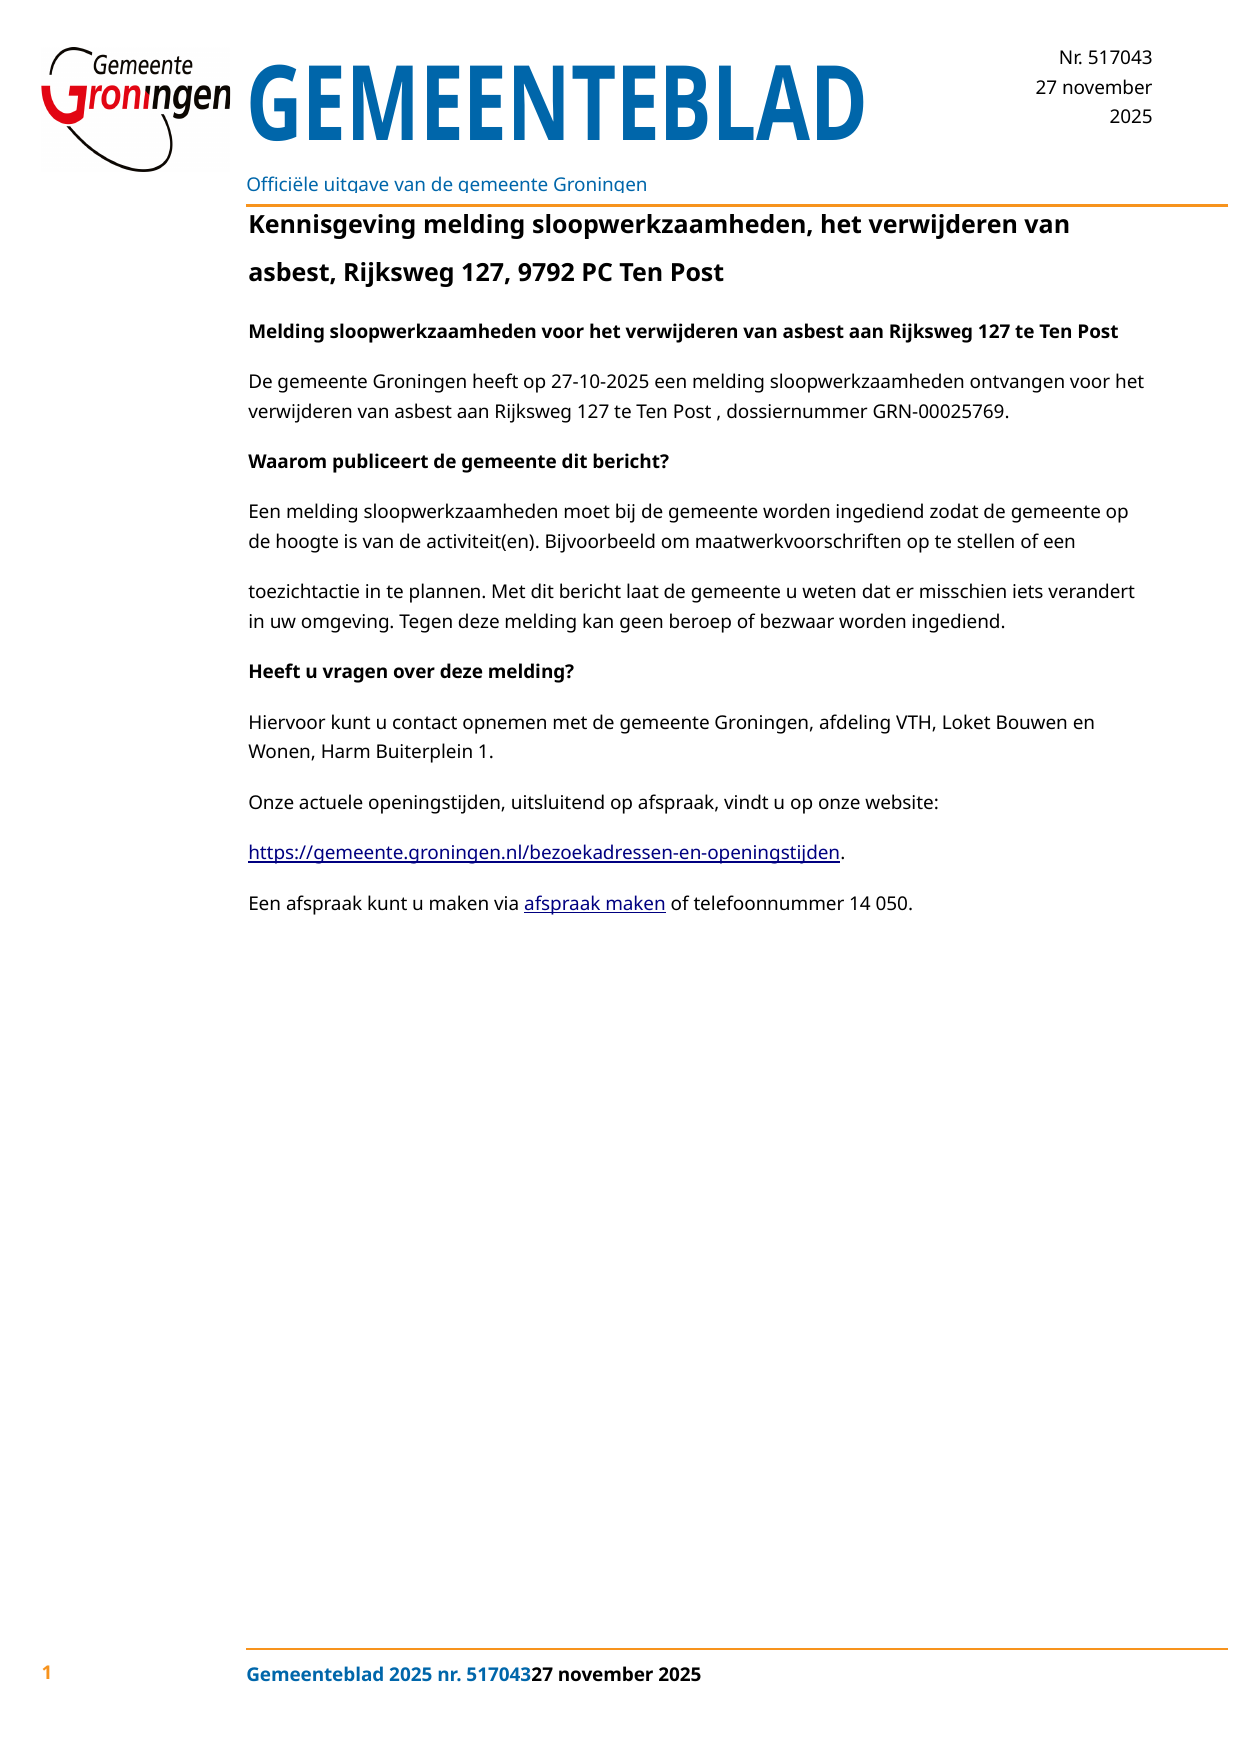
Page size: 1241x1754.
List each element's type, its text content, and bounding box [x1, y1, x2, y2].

picture [41, 47, 231, 172]
text De gemeente Groningen heeft op 27-10-2025 een melding sloopwerkzaamheden ontvangen voor het verwijderen van asbest aan Rijksweg 127 te Ten Post , dossiernummer GRN-00025769. [248, 368, 1152, 424]
text Kennisgeving melding sloopwerkzaamheden, het verwijderen van asbest, Rijksweg 127, 9792 PC Ten Post [248, 207, 1152, 288]
text Hiervoor kunt u contact opnemen met de gemeente Groningen, afdeling VTH, Loket Bouwen en Wonen, Harm Buiterplein 1. [248, 709, 1152, 764]
text Een melding sloopwerkzaamheden moet bij de gemeente worden ingediend zodat de gemeente op de hoogte is van de activiteit(en). Bijvoorbeeld om maatwerkvoorschriften op te stellen of een [248, 499, 1152, 554]
text toezichtactie in te plannen. Met dit bericht laat de gemeente u weten dat er misschien iets verandert in uw omgeving. Tegen deze melding kan geen beroep of bezwaar worden ingediend. [248, 579, 1152, 634]
text https://gemeente.groningen.nl/bezoekadressen-en-openingstijden. [248, 839, 1152, 865]
text Melding sloopwerkzaamheden voor het verwijderen van asbest aan Rijksweg 127 te Ten Post [248, 318, 1152, 344]
text Waarom publiceert de gemeente dit bericht? [248, 448, 1152, 474]
text Een afspraak kunt u maken via afspraak maken of telefoonnummer 14 050. [248, 890, 1152, 916]
text Onze actuele openingstijden, uitsluitend op afspraak, vindt u op onze website: [248, 789, 1152, 815]
text Heeft u vragen over deze melding? [248, 659, 1152, 684]
